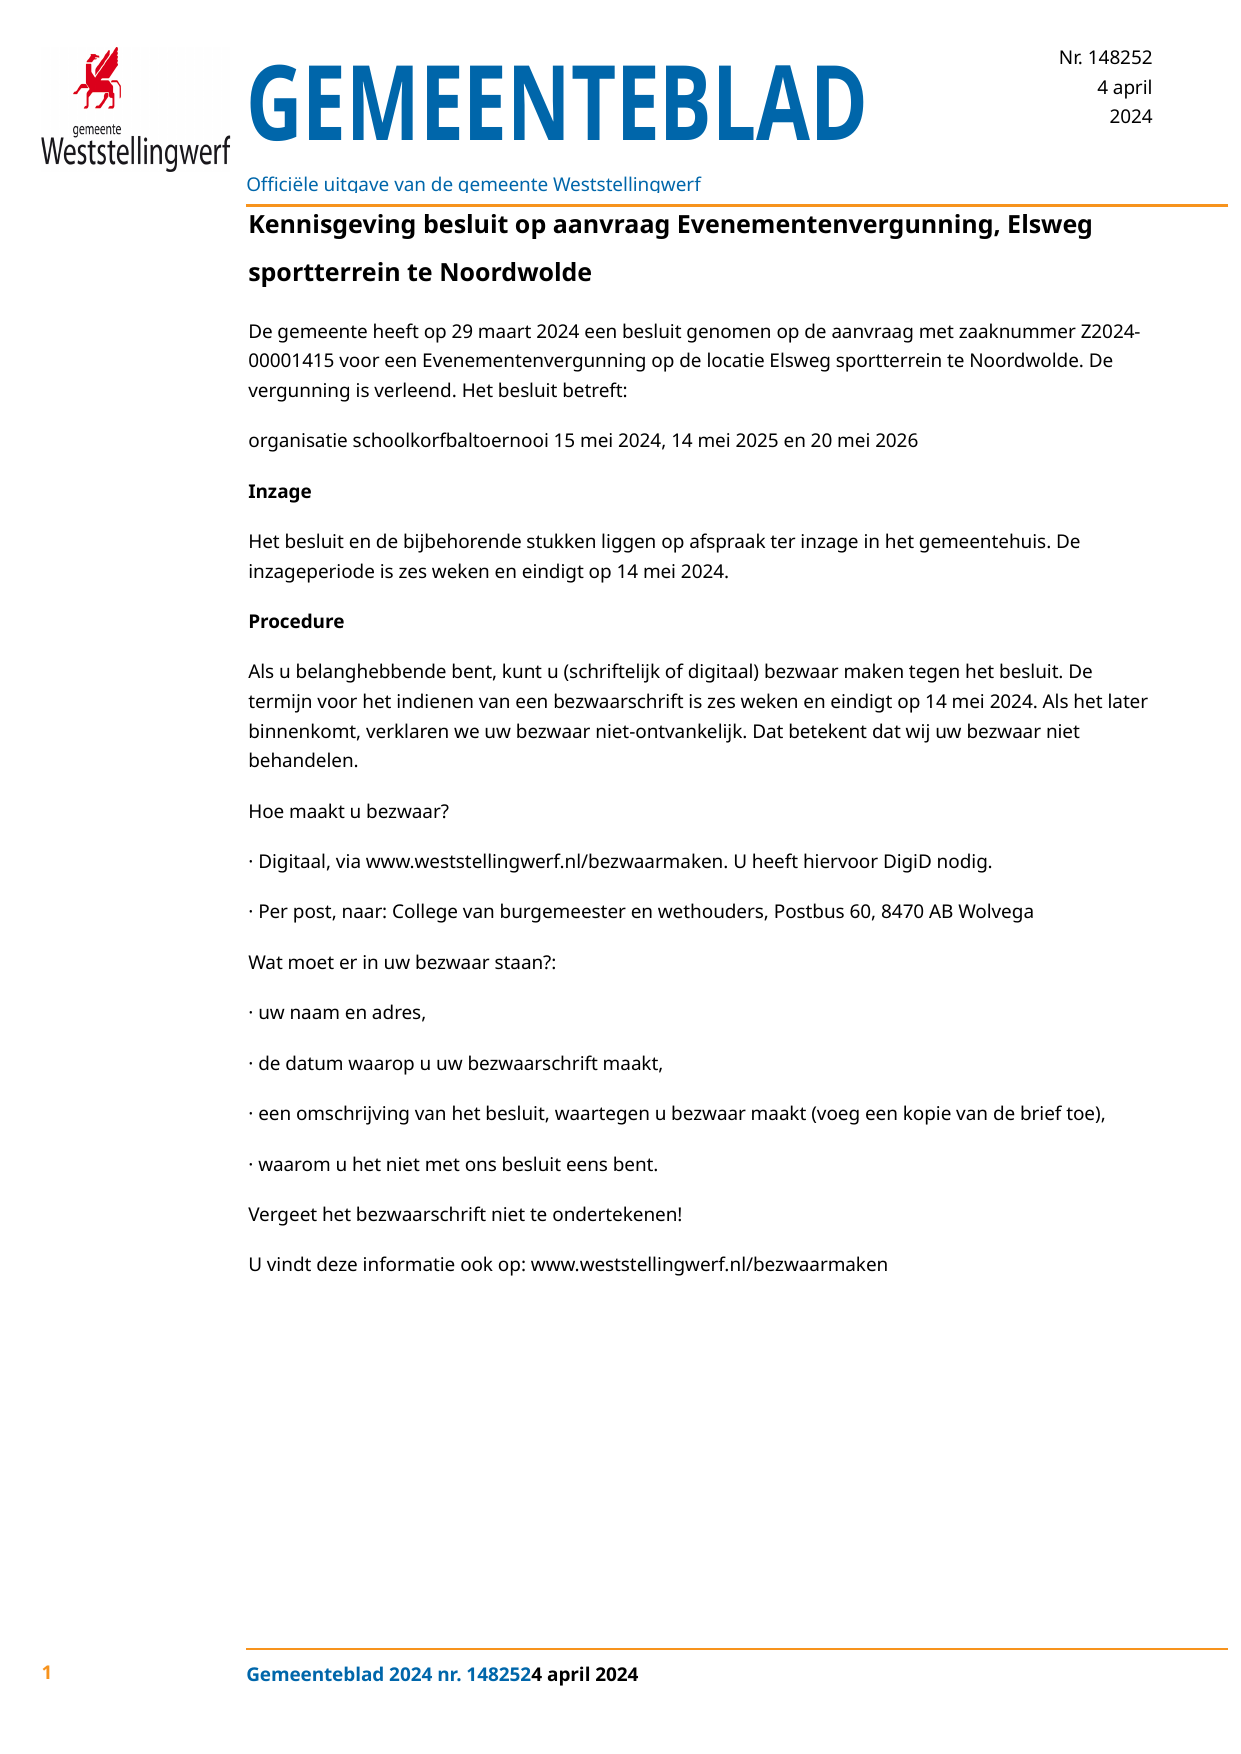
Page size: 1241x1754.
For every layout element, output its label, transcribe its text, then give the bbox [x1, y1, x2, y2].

text Procedure [248, 608, 1152, 634]
text Wat moet er in uw bezwaar staan?: [248, 949, 1152, 975]
text organisatie schoolkorfbaltoernooi 15 mei 2024, 14 mei 2025 en 20 mei 2026 [248, 427, 1152, 453]
text · Per post, naar: College van burgemeester en wethouders, Postbus 60, 8470 AB Wolvega [248, 899, 1152, 924]
text U vindt deze informatie ook op: www.weststellingwerf.nl/bezwaarmaken [248, 1252, 1152, 1277]
text De gemeente heeft op 29 maart 2024 een besluit genomen op de aanvraag met zaaknummer Z2024-00001415 voor een Evenementenvergunning op de locatie Elsweg sportterrein te Noordwolde. De vergunning is verleend. Het besluit betreft: [248, 318, 1152, 403]
text · een omschrijving van het besluit, waartegen u bezwaar maakt (voeg een kopie van de brief toe), [248, 1100, 1152, 1126]
text · de datum waarop u uw bezwaarschrift maakt, [248, 1050, 1152, 1076]
text · Digitaal, via www.weststellingwerf.nl/bezwaarmaken. U heeft hiervoor DigiD nodig. [248, 848, 1152, 874]
text · uw naam en adres, [248, 999, 1152, 1025]
text Hoe maakt u bezwaar? [248, 798, 1152, 824]
text Kennisgeving besluit op aanvraag Evenementenvergunning, Elsweg sportterrein te Noordwolde [248, 207, 1152, 288]
text Inzage [248, 478, 1152, 504]
text Het besluit en de bijbehorende stukken liggen op afspraak ter inzage in het gemeentehuis. De inzageperiode is zes weken en eindigt op 14 mei 2024. [248, 528, 1152, 584]
text Vergeet het bezwaarschrift niet te ondertekenen! [248, 1201, 1152, 1227]
picture [41, 47, 231, 172]
text Als u belanghebbende bent, kunt u (schriftelijk of digitaal) bezwaar maken tegen het besluit. De termijn voor het indienen van een bezwaarschrift is zes weken en eindigt op 14 mei 2024. Als het later binnenkomt, verklaren we uw bezwaar niet-ontvankelijk. Dat betekent dat wij uw bezwaar niet behandelen. [248, 659, 1152, 773]
text · waarom u het niet met ons besluit eens bent. [248, 1151, 1152, 1177]
